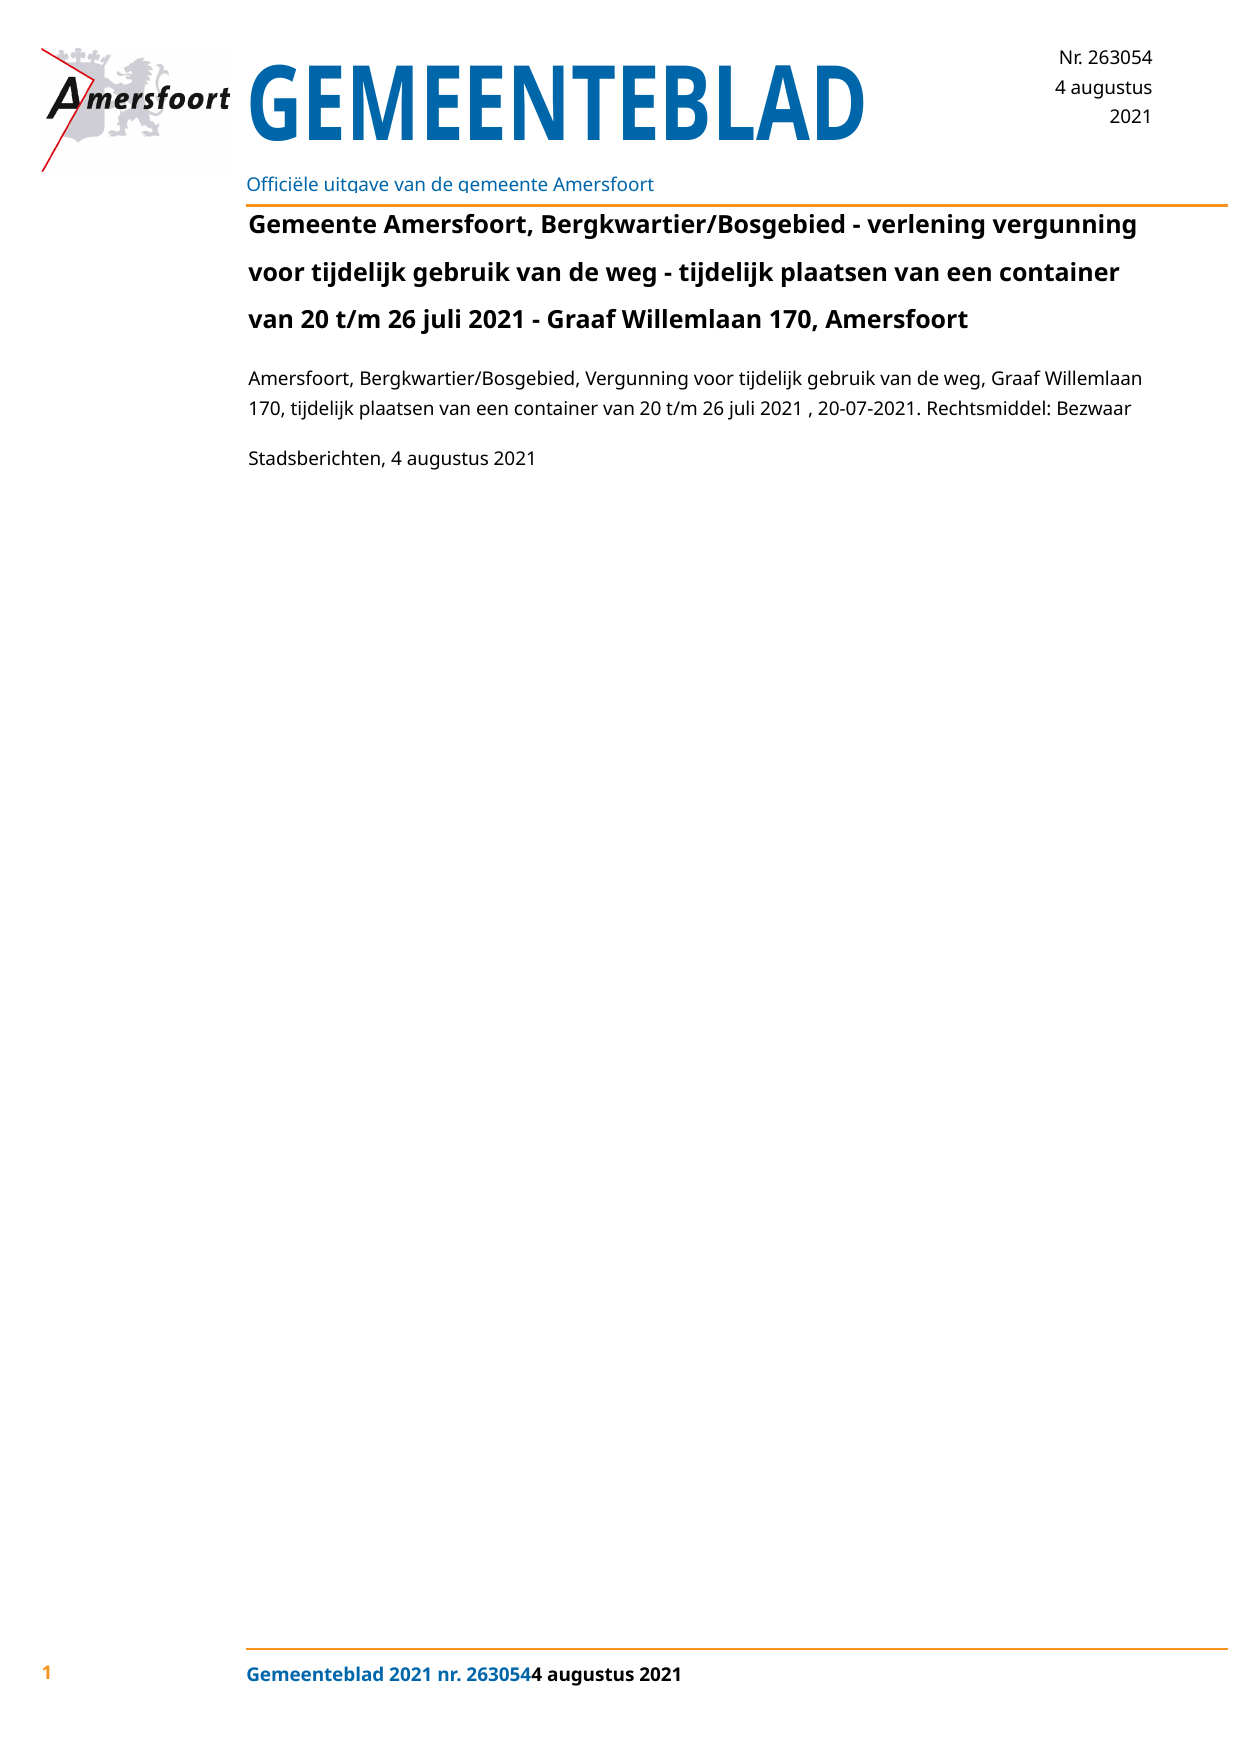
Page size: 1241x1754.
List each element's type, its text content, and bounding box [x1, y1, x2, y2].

text Amersfoort, Bergkwartier/Bosgebied, Vergunning voor tijdelijk gebruik van de weg, Graaf Willemlaan 170, tijdelijk plaatsen van een container van 20 t/m 26 juli 2021 , 20-07-2021. Rechtsmiddel: Bezwaar [248, 366, 1152, 421]
picture [41, 47, 231, 172]
text Stadsberichten, 4 augustus 2021 [248, 446, 1152, 471]
text Gemeente Amersfoort, Bergkwartier/Bosgebied - verlening vergunning voor tijdelijk gebruik van de weg - tijdelijk plaatsen van een container van 20 t/m 26 juli 2021 - Graaf Willemlaan 170, Amersfoort [248, 207, 1152, 336]
